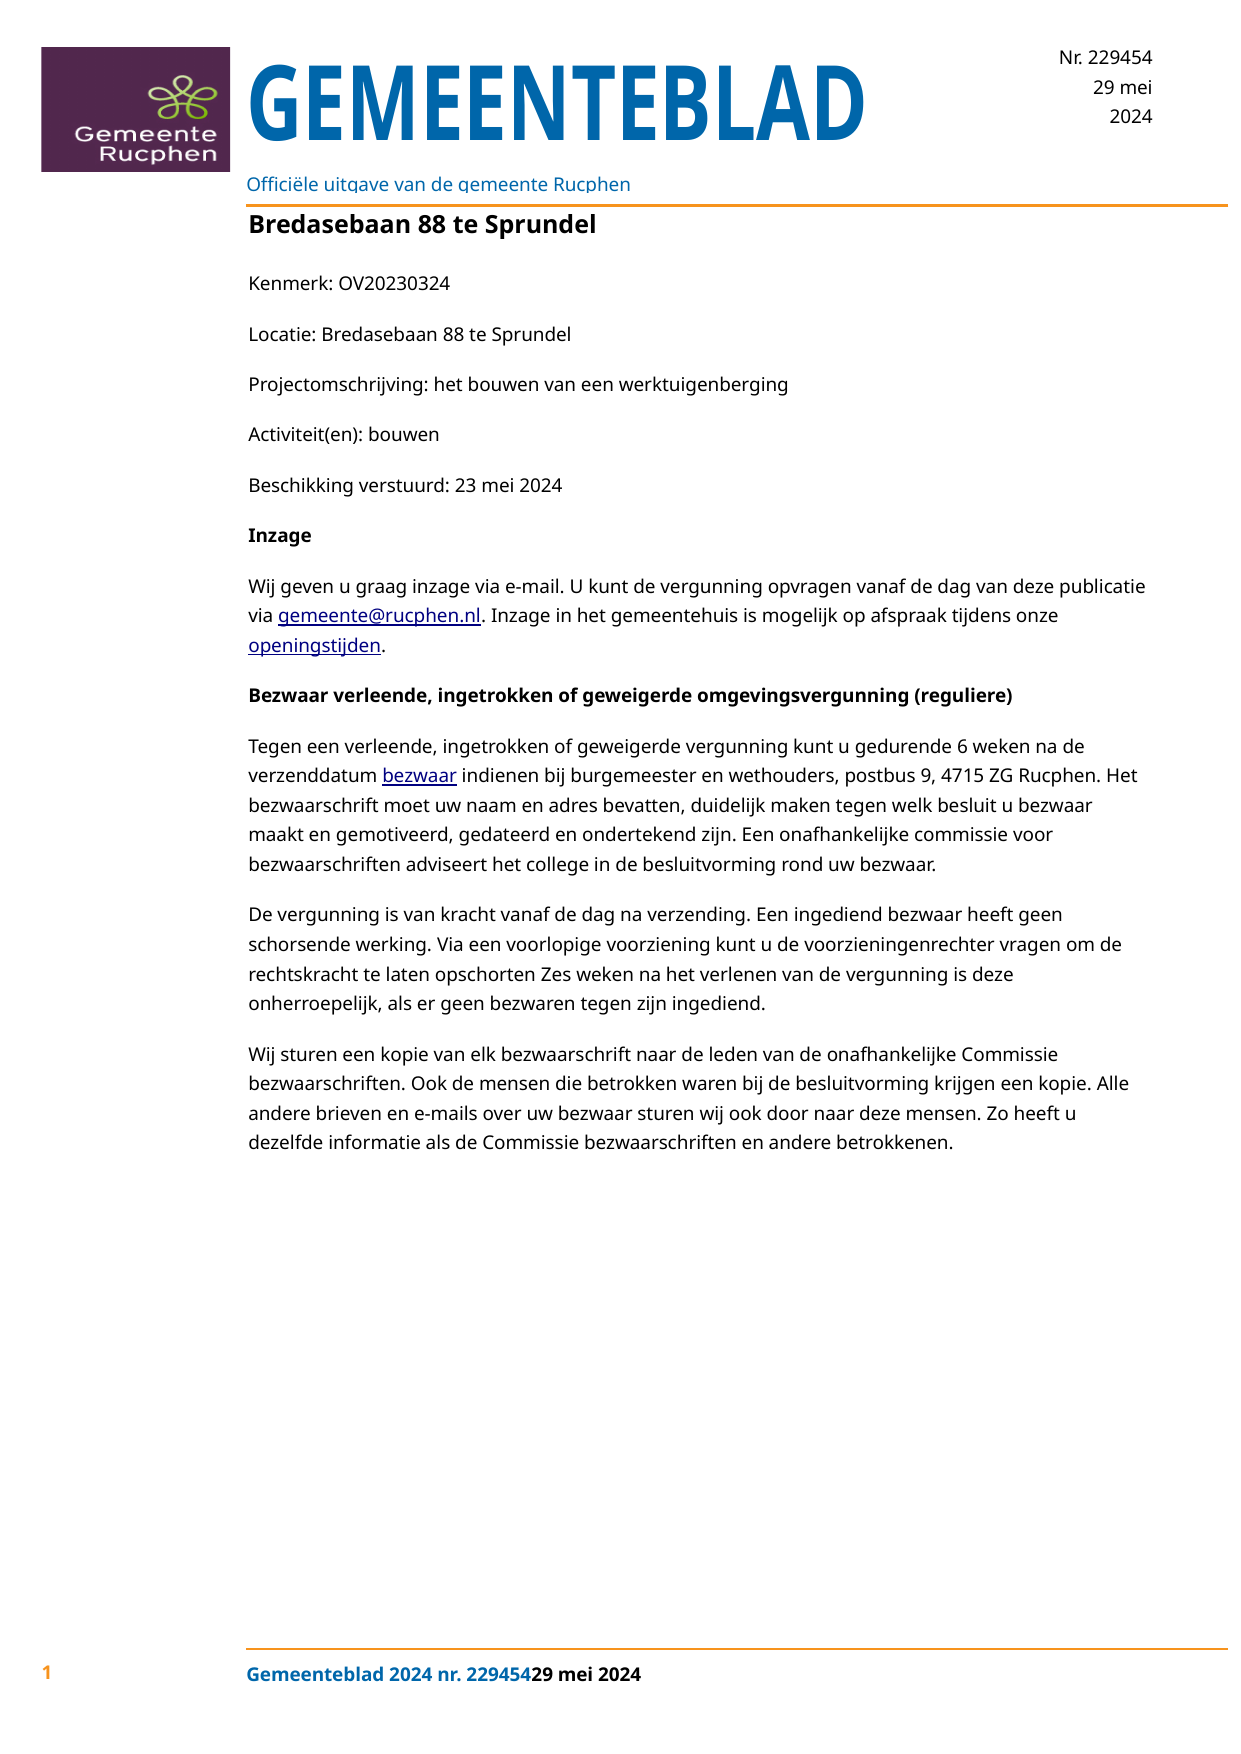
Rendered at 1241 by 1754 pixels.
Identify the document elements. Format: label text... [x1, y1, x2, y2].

text Inzage [248, 522, 1152, 548]
text Wij geven u graag inzage via e-mail. U kunt de vergunning opvragen vanaf de dag van deze publicatie via gemeente@rucphen.nl. Inzage in het gemeentehuis is mogelijk op afspraak tijdens onze openingstijden. [248, 573, 1152, 658]
text Beschikking verstuurd: 23 mei 2024 [248, 472, 1152, 498]
text Bredasebaan 88 te Sprundel [248, 207, 1152, 241]
text Tegen een verleende, ingetrokken of geweigerde vergunning kunt u gedurende 6 weken na de verzenddatum bezwaar indienen bij burgemeester en wethouders, postbus 9, 4715 ZG Rucphen. Het bezwaarschrift moet uw naam en adres bevatten, duidelijk maken tegen welk besluit u bezwaar maakt en gemotiveerd, gedateerd en ondertekend zijn. Een onafhankelijke commissie voor bezwaarschriften adviseert het college in de besluitvorming rond uw bezwaar. [248, 733, 1152, 877]
text De vergunning is van kracht vanaf de dag na verzending. Een ingediend bezwaar heeft geen schorsende werking. Via een voorlopige voorziening kunt u de voorzieningenrechter vragen om de rechtskracht te laten opschorten Zes weken na het verlenen van de vergunning is deze onherroepelijk, als er geen bezwaren tegen zijn ingediend. [248, 902, 1152, 1016]
text Wij sturen een kopie van elk bezwaarschrift naar de leden van de onafhankelijke Commissie bezwaarschriften. Ook de mensen die betrokken waren bij de besluitvorming krijgen een kopie. Alle andere brieven en e-mails over uw bezwaar sturen wij ook door naar deze mensen. Zo heeft u dezelfde informatie als de Commissie bezwaarschriften en andere betrokkenen. [248, 1041, 1152, 1155]
picture [41, 47, 231, 172]
text Bezwaar verleende, ingetrokken of geweigerde omgevingsvergunning (reguliere) [248, 682, 1152, 708]
text Activiteit(en): bouwen [248, 422, 1152, 447]
text Locatie: Bredasebaan 88 te Sprundel [248, 321, 1152, 346]
text Kenmerk: OV20230324 [248, 270, 1152, 296]
text Projectomschrijving: het bouwen van een werktuigenberging [248, 371, 1152, 397]
